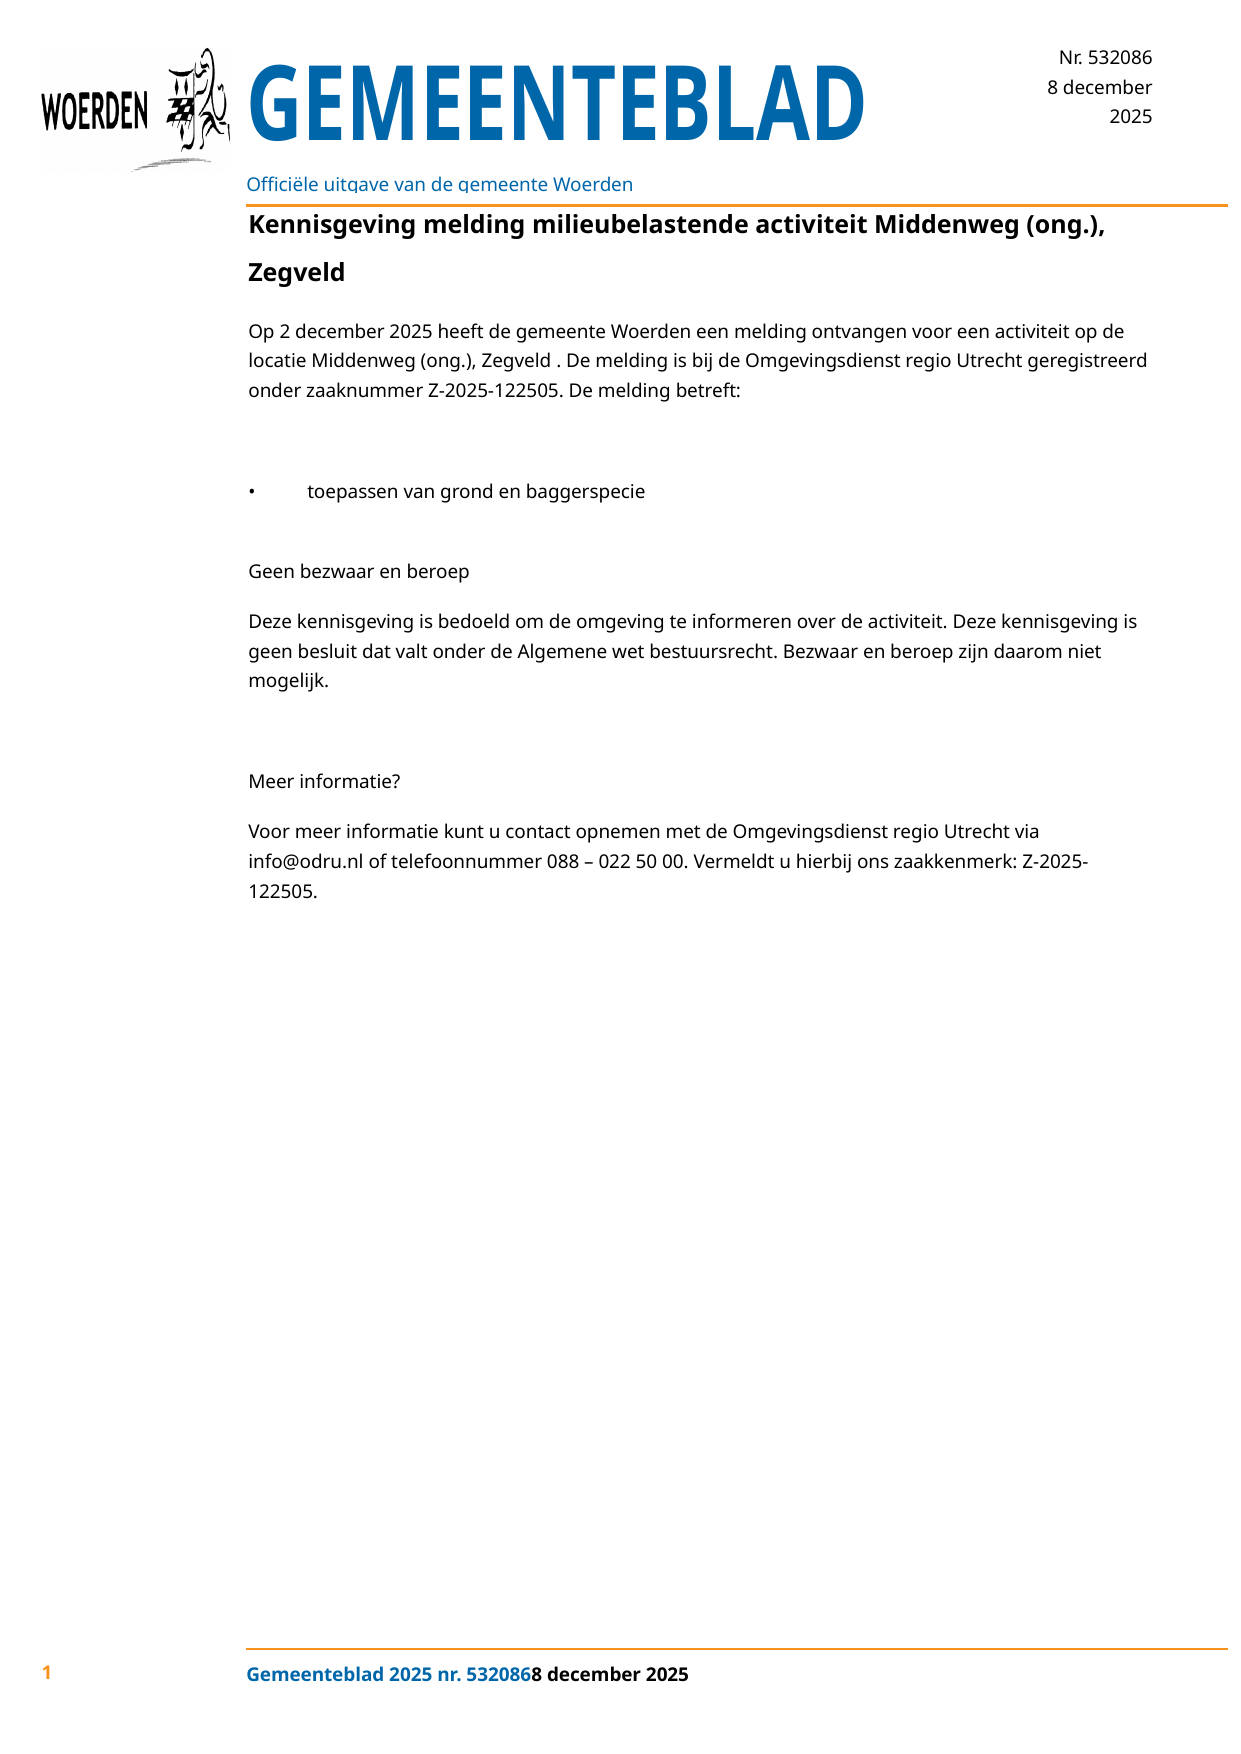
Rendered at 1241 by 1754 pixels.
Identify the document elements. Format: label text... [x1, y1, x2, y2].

text Voor meer informatie kunt u contact opnemen met de Omgevingsdienst regio Utrecht via info@odru.nl of telefoonnummer 088 – 022 50 00. Vermeldt u hierbij ons zaakkenmerk: Z-2025-122505. [248, 819, 1152, 904]
text Geen bezwaar en beroep [248, 558, 1152, 584]
text Meer informatie? [248, 768, 1152, 794]
picture [41, 47, 231, 172]
text Deze kennisgeving is bedoeld om de omgeving te informeren over de activiteit. Deze kennisgeving is geen besluit dat valt onder de Algemene wet bestuursrecht. Bezwaar en beroep zijn daarom niet mogelijk. [248, 608, 1152, 693]
list toepassen van grond en baggerspecie [248, 478, 1152, 504]
text Op 2 december 2025 heeft de gemeente Woerden een melding ontvangen voor een activiteit op de locatie Middenweg (ong.), Zegveld . De melding is bij de Omgevingsdienst regio Utrecht geregistreerd onder zaaknummer Z-2025-122505. De melding betreft: [248, 318, 1152, 403]
text Kennisgeving melding milieubelastende activiteit Middenweg (ong.), Zegveld [248, 207, 1152, 288]
